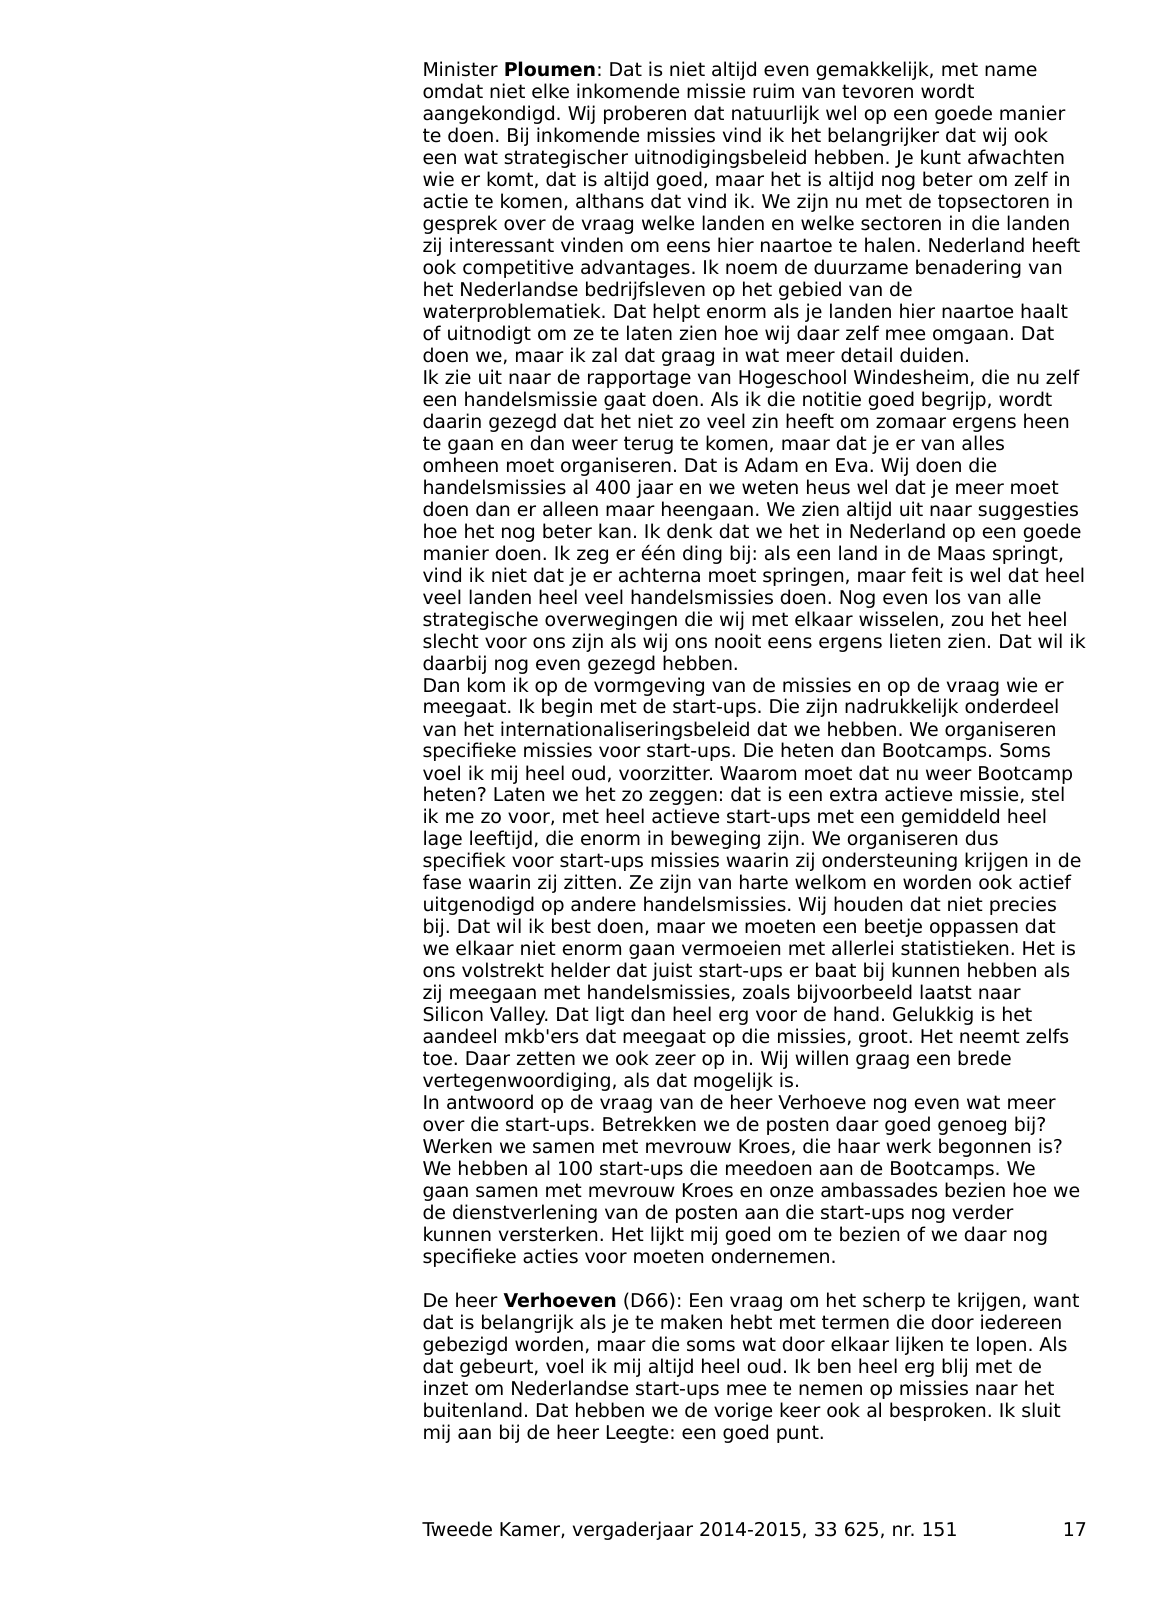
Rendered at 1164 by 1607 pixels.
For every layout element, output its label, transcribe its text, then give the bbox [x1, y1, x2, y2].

text Minister Ploumen: Dat is niet altijd even gemakkelijk, met name omdat niet elke inkomende missie ruim van tevoren wordt aangekondigd. Wij proberen dat natuurlijk wel op een goede manier te doen. Bij inkomende missies vind ik het belangrijker dat wij ook een wat strategischer uitnodigingsbeleid hebben. Je kunt afwachten wie er komt, dat is altijd goed, maar het is altijd nog beter om zelf in actie te komen, althans dat vind ik. We zijn nu met de topsectoren in gesprek over de vraag welke landen en welke sectoren in die landen zij interessant vinden om eens hier naartoe te halen. Nederland heeft ook competitive advantages. Ik noem de duurzame benadering van het Nederlandse bedrijfsleven op het gebied van de waterproblematiek. Dat helpt enorm als je landen hier naartoe haalt of uitnodigt om ze te laten zien hoe wij daar zelf mee omgaan. Dat doen we, maar ik zal dat graag in wat meer detail duiden. [422, 59, 1087, 367]
text In antwoord op de vraag van de heer Verhoeve nog even wat meer over die start-ups. Betrekken we de posten daar goed genoeg bij? Werken we samen met mevrouw Kroes, die haar werk begonnen is? We hebben al 100 start-ups die meedoen aan de Bootcamps. We gaan samen met mevrouw Kroes en onze ambassades bezien hoe we de dienstverlening van de posten aan die start-ups nog verder kunnen versterken. Het lijkt mij goed om te bezien of we daar nog specifieke acties voor moeten ondernemen. [422, 1092, 1087, 1268]
text Ik zie uit naar de rapportage van Hogeschool Windesheim, die nu zelf een handelsmissie gaat doen. Als ik die notitie goed begrijp, wordt daarin gezegd dat het niet zo veel zin heeft om zomaar ergens heen te gaan en dan weer terug te komen, maar dat je er van alles omheen moet organiseren. Dat is Adam en Eva. Wij doen die handelsmissies al 400 jaar en we weten heus wel dat je meer moet doen dan er alleen maar heengaan. We zien altijd uit naar suggesties hoe het nog beter kan. Ik denk dat we het in Nederland op een goede manier doen. Ik zeg er één ding bij: als een land in de Maas springt, vind ik niet dat je er achterna moet springen, maar feit is wel dat heel veel landen heel veel handelsmissies doen. Nog even los van alle strategische overwegingen die wij met elkaar wisselen, zou het heel slecht voor ons zijn als wij ons nooit eens ergens lieten zien. Dat wil ik daarbij nog even gezegd hebben. [422, 367, 1087, 674]
text De heer Verhoeven (D66): Een vraag om het scherp te krijgen, want dat is belangrijk als je te maken hebt met termen die door iedereen gebezigd worden, maar die soms wat door elkaar lijken te lopen. Als dat gebeurt, voel ik mij altijd heel oud. Ik ben heel erg blij met de inzet om Nederlandse start-ups mee te nemen op missies naar het buitenland. Dat hebben we de vorige keer ook al besproken. Ik sluit mij aan bij de heer Leegte: een goed punt. [422, 1290, 1087, 1444]
text Dan kom ik op de vormgeving van de missies en op de vraag wie er meegaat. Ik begin met de start-ups. Die zijn nadrukkelijk onderdeel van het internationaliseringsbeleid dat we hebben. We organiseren specifieke missies voor start-ups. Die heten dan Bootcamps. Soms voel ik mij heel oud, voorzitter. Waarom moet dat nu weer Bootcamp heten? Laten we het zo zeggen: dat is een extra actieve missie, stel ik me zo voor, met heel actieve start-ups met een gemiddeld heel lage leeftijd, die enorm in beweging zijn. We organiseren dus specifiek voor start-ups missies waarin zij ondersteuning krijgen in de fase waarin zij zitten. Ze zijn van harte welkom en worden ook actief uitgenodigd op andere handelsmissies. Wij houden dat niet precies bij. Dat wil ik best doen, maar we moeten een beetje oppassen dat we elkaar niet enorm gaan vermoeien met allerlei statistieken. Het is ons volstrekt helder dat juist start-ups er baat bij kunnen hebben als zij meegaan met handelsmissies, zoals bijvoorbeeld laatst naar Silicon Valley. Dat ligt dan heel erg voor de hand. Gelukkig is het aandeel mkb'ers dat meegaat op die missies, groot. Het neemt zelfs toe. Daar zetten we ook zeer op in. Wij willen graag een brede vertegenwoordiging, als dat mogelijk is. [422, 674, 1087, 1092]
